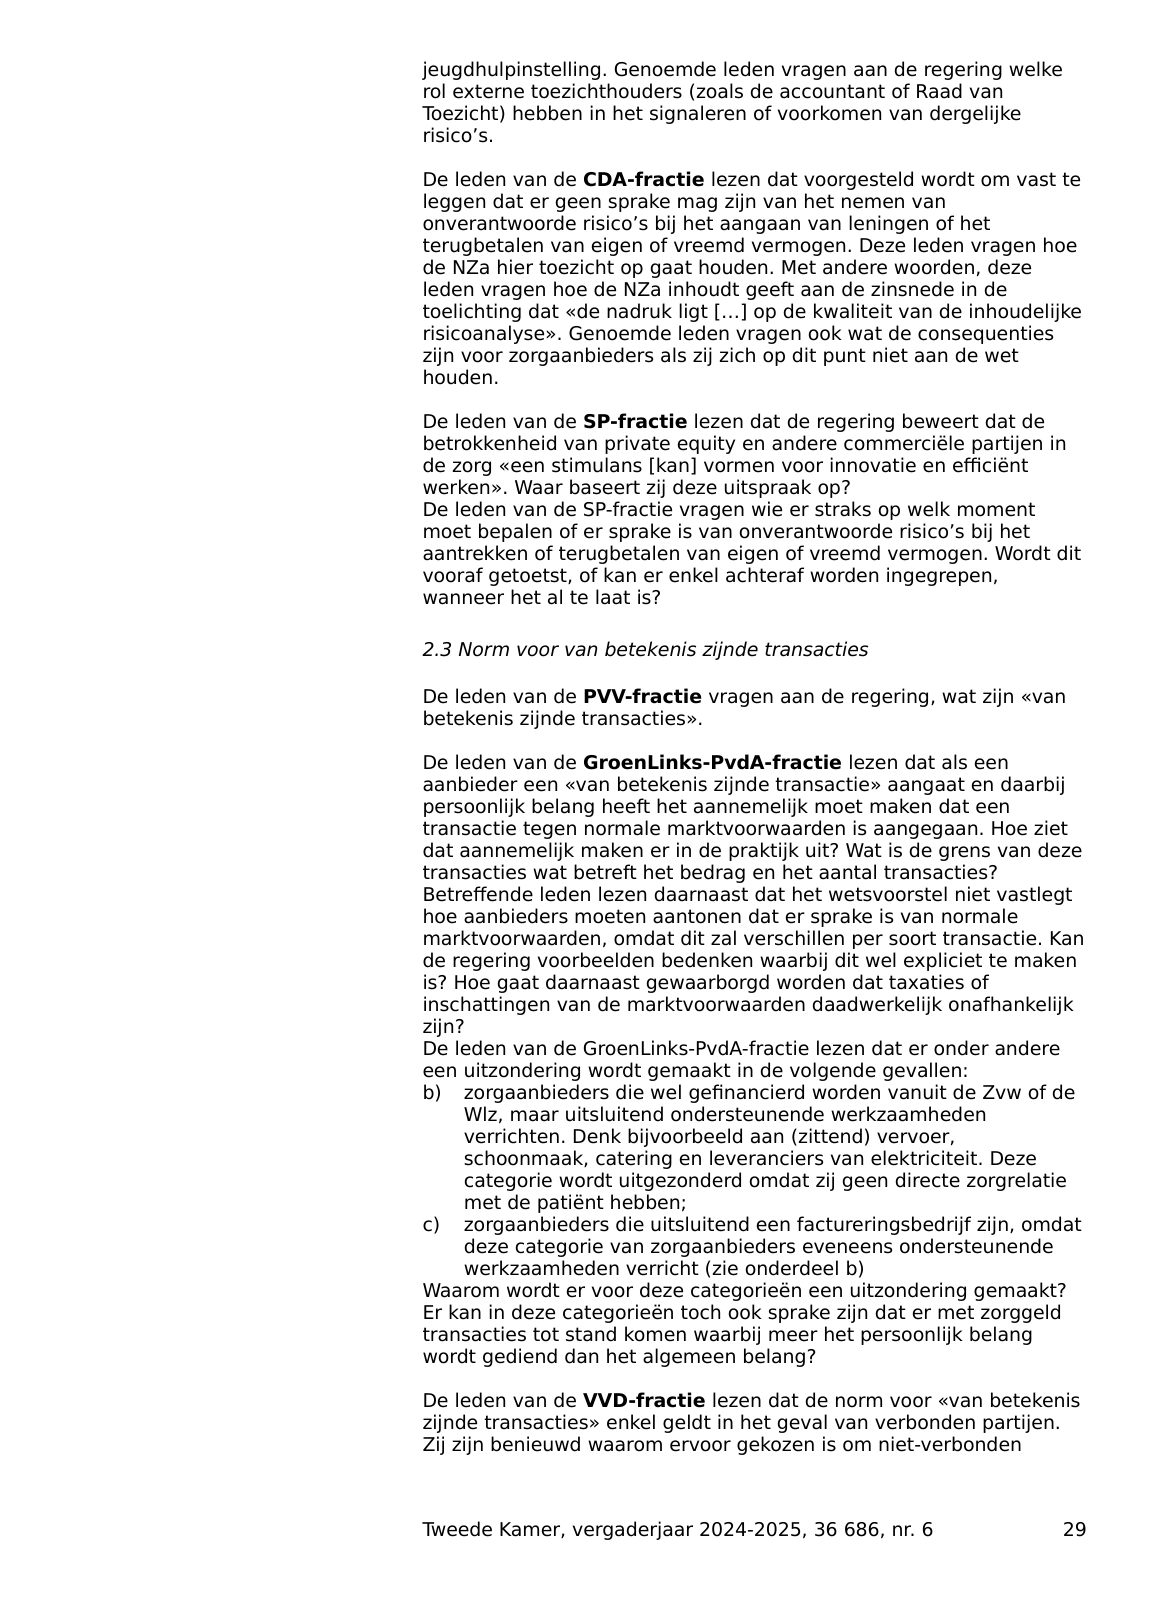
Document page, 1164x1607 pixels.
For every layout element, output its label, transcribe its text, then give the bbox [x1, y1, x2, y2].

text jeugdhulpinstelling. Genoemde leden vragen aan de regering welke rol externe toezichthouders (zoals de accountant of Raad van Toezicht) hebben in het signaleren of voorkomen van dergelijke risico’s. [422, 59, 1087, 147]
text b) zorgaanbieders die wel gefinancierd worden vanuit de Zvw of de Wlz, maar uitsluitend ondersteunende werkzaamheden verrichten. Denk bijvoorbeeld aan (zittend) vervoer, schoonmaak, catering en leveranciers van elektriciteit. Deze categorie wordt uitgezonderd omdat zij geen directe zorgrelatie met de patiënt hebben; [422, 1082, 1087, 1214]
text De leden van de GroenLinks-PvdA-fractie lezen dat er onder andere een uitzondering wordt gemaakt in de volgende gevallen: [422, 1038, 1087, 1082]
text De leden van de SP-fractie vragen wie er straks op welk moment moet bepalen of er sprake is van onverantwoorde risico’s bij het aantrekken of terugbetalen van eigen of vreemd vermogen. Wordt dit vooraf getoetst, of kan er enkel achteraf worden ingegrepen, wanneer het al te laat is? [422, 499, 1087, 609]
text De leden van de PVV-fractie vragen aan de regering, wat zijn «van betekenis zijnde transacties». [422, 686, 1087, 730]
text De leden van de SP-fractie lezen dat de regering beweert dat de betrokkenheid van private equity en andere commerciële partijen in de zorg «een stimulans [kan] vormen voor innovatie en efficiënt werken». Waar baseert zij deze uitspraak op? [422, 411, 1087, 499]
text De leden van de GroenLinks-PvdA-fractie lezen dat als een aanbieder een «van betekenis zijnde transactie» aangaat en daarbij persoonlijk belang heeft het aannemelijk moet maken dat een transactie tegen normale marktvoorwaarden is aangegaan. Hoe ziet dat aannemelijk maken er in de praktijk uit? Wat is de grens van deze transacties wat betreft het bedrag en het aantal transacties? Betreffende leden lezen daarnaast dat het wetsvoorstel niet vastlegt hoe aanbieders moeten aantonen dat er sprake is van normale marktvoorwaarden, omdat dit zal verschillen per soort transactie. Kan de regering voorbeelden bedenken waarbij dit wel expliciet te maken is? Hoe gaat daarnaast gewaarborgd worden dat taxaties of inschattingen van de marktvoorwaarden daadwerkelijk onafhankelijk zijn? [422, 752, 1087, 1038]
text c) zorgaanbieders die uitsluitend een factureringsbedrijf zijn, omdat deze categorie van zorgaanbieders eveneens ondersteunende werkzaamheden verricht (zie onderdeel b) [422, 1214, 1087, 1279]
text De leden van de VVD-fractie lezen dat de norm voor «van betekenis zijnde transacties» enkel geldt in het geval van verbonden partijen. Zij zijn benieuwd waarom ervoor gekozen is om niet-verbonden [422, 1390, 1087, 1456]
subtitle 2.3 Norm voor van betekenis zijnde transacties [422, 639, 1087, 661]
text Waarom wordt er voor deze categorieën een uitzondering gemaakt? Er kan in deze categorieën toch ook sprake zijn dat er met zorggeld transacties tot stand komen waarbij meer het persoonlijk belang wordt gediend dan het algemeen belang? [422, 1279, 1087, 1367]
text De leden van de CDA-fractie lezen dat voorgesteld wordt om vast te leggen dat er geen sprake mag zijn van het nemen van onverantwoorde risico’s bij het aangaan van leningen of het terugbetalen van eigen of vreemd vermogen. Deze leden vragen hoe de NZa hier toezicht op gaat houden. Met andere woorden, deze leden vragen hoe de NZa inhoudt geeft aan de zinsnede in de toelichting dat «de nadruk ligt […] op de kwaliteit van de inhoudelijke risicoanalyse». Genoemde leden vragen ook wat de consequenties zijn voor zorgaanbieders als zij zich op dit punt niet aan de wet houden. [422, 169, 1087, 389]
